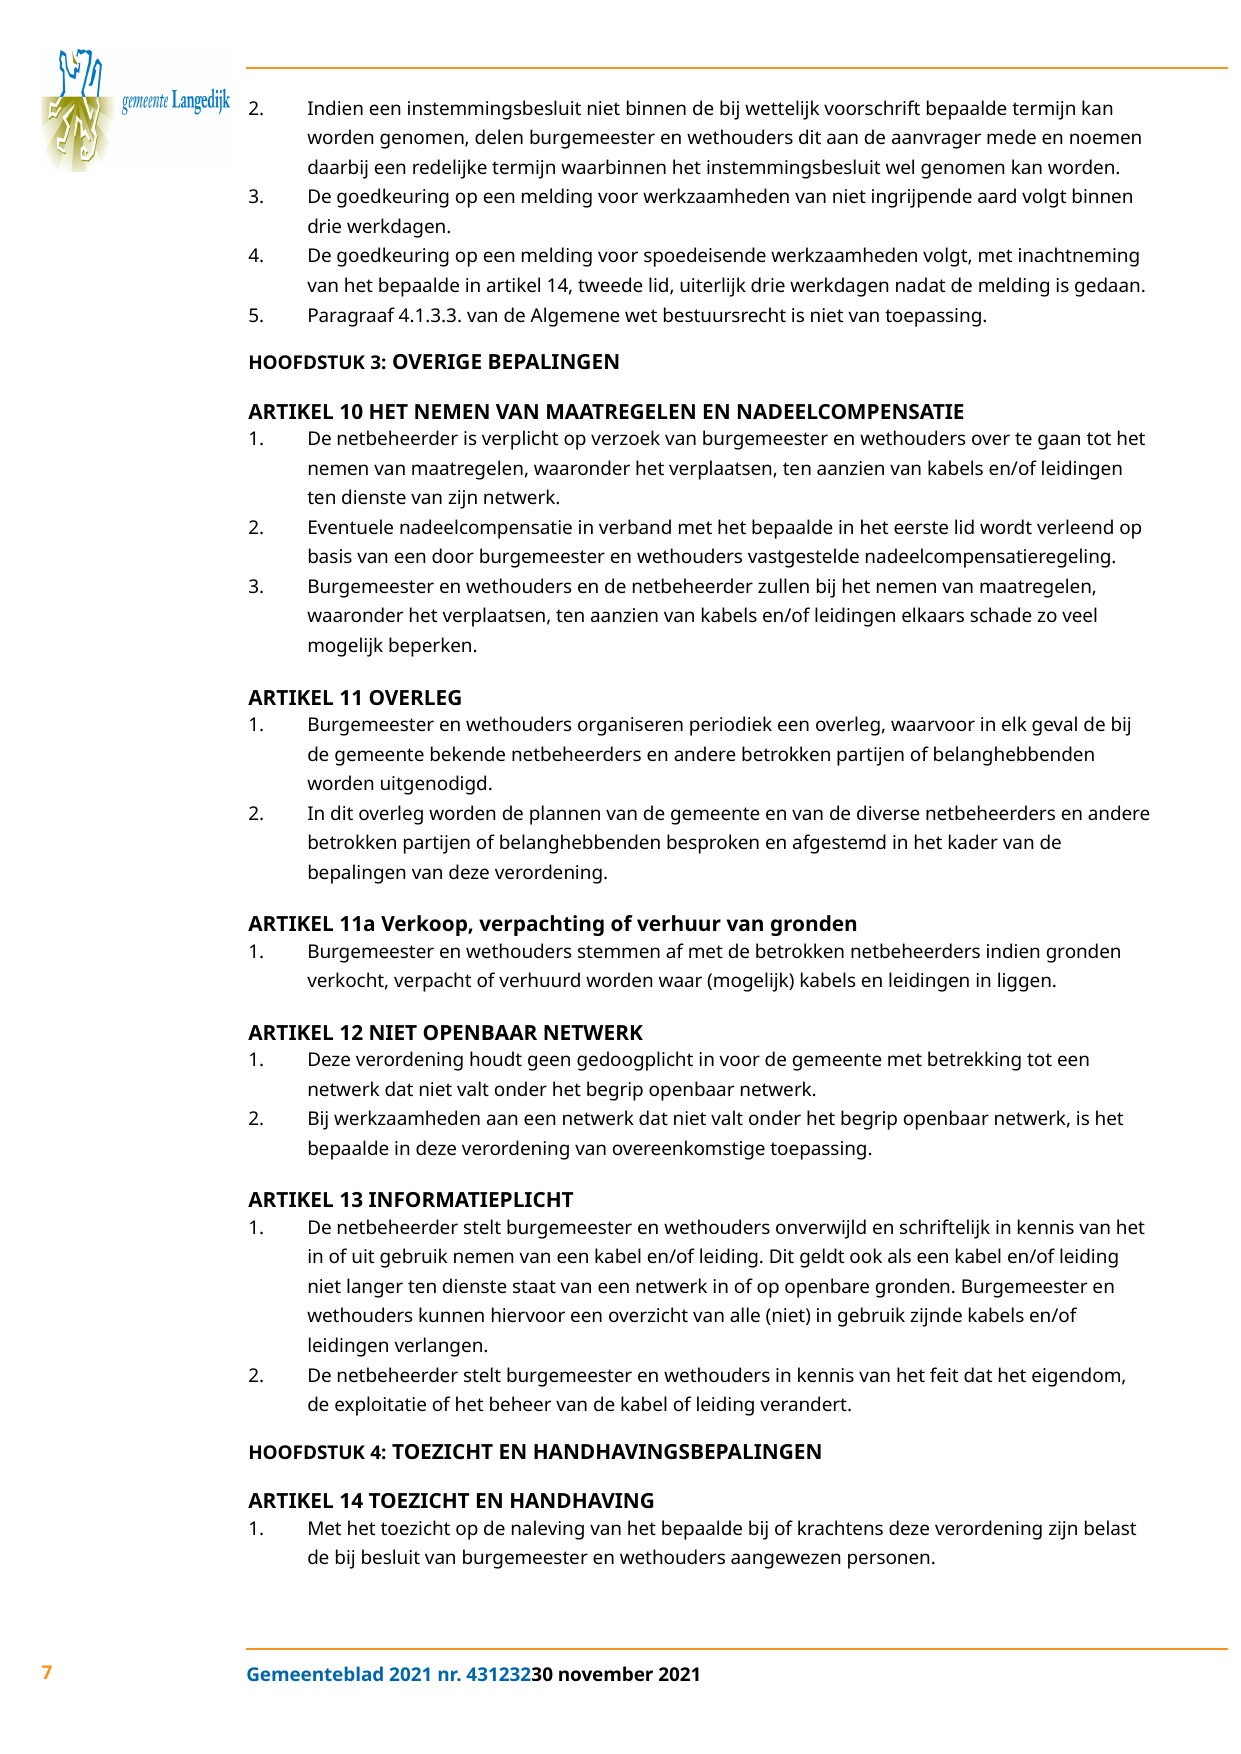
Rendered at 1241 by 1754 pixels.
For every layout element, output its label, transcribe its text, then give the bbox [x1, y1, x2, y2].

text ARTIKEL 11 OVERLEG [248, 683, 1152, 711]
text ARTIKEL 11a Verkoop, verpachting of verhuur van gronden [248, 909, 1152, 938]
list Met het toezicht op de naleving van het bepaalde bij of krachtens deze verordening zijn belast de bij besluit van burgemeester en wethouders aangewezen personen. [248, 1515, 1152, 1570]
list Paragraaf 4.1.3.3. van de Algemene wet bestuursrecht is niet van toepassing. [248, 302, 1152, 328]
list De netbeheerder stelt burgemeester en wethouders in kennis van het feit dat het eigendom, de exploitatie of het beheer van de kabel of leiding verandert. [248, 1362, 1152, 1417]
text ARTIKEL 13 INFORMATIEPLICHT [248, 1186, 1152, 1214]
text ARTIKEL 14 TOEZICHT EN HANDHAVING [248, 1486, 1152, 1515]
text ARTIKEL 12 NIET OPENBAAR NETWERK [248, 1018, 1152, 1046]
list In dit overleg worden de plannen van de gemeente en van de diverse netbeheerders en andere betrokken partijen of belanghebbenden besproken en afgestemd in het kader van de bepalingen van deze verordening. [248, 800, 1152, 885]
list De netbeheerder stelt burgemeester en wethouders onverwijld en schriftelijk in kennis van het in of uit gebruik nemen van een kabel en/of leiding. Dit geldt ook als een kabel en/of leiding niet langer ten dienste staat van een netwerk in of op openbare gronden. Burgemeester en wethouders kunnen hiervoor een overzicht van alle (niet) in gebruik zijnde kabels en/of leidingen verlangen. [248, 1214, 1152, 1358]
list Burgemeester en wethouders en de netbeheerder zullen bij het nemen van maatregelen, waaronder het verplaatsen, ten aanzien van kabels en/of leidingen elkaars schade zo veel mogelijk beperken. [248, 573, 1152, 658]
list De goedkeuring op een melding voor spoedeisende werkzaamheden volgt, met inachtneming van het bepaalde in artikel 14, tweede lid, uiterlijk drie werkdagen nadat de melding is gedaan. [248, 243, 1152, 298]
list Deze verordening houdt geen gedoogplicht in voor de gemeente met betrekking tot een netwerk dat niet valt onder het begrip openbaar netwerk. [248, 1046, 1152, 1102]
list Burgemeester en wethouders organiseren periodiek een overleg, waarvoor in elk geval de bij de gemeente bekende netbeheerders en andere betrokken partijen of belanghebbenden worden uitgenodigd. [248, 711, 1152, 796]
text HOOFDSTUK 3: OVERIGE BEPALINGEN [248, 347, 1152, 376]
list De goedkeuring op een melding voor werkzaamheden van niet ingrijpende aard volgt binnen drie werkdagen. [248, 183, 1152, 239]
list Bij werkzaamheden aan een netwerk dat niet valt onder het begrip openbaar netwerk, is het bepaalde in deze verordening van overeenkomstige toepassing. [248, 1106, 1152, 1161]
list Eventuele nadeelcompensatie in verband met het bepaalde in het eerste lid wordt verleend op basis van een door burgemeester en wethouders vastgestelde nadeelcompensatieregeling. [248, 514, 1152, 569]
picture [41, 47, 231, 172]
text ARTIKEL 10 HET NEMEN VAN MAATREGELEN EN NADEELCOMPENSATIE [248, 397, 1152, 425]
text HOOFDSTUK 4: TOEZICHT EN HANDHAVINGSBEPALINGEN [248, 1437, 1152, 1466]
list Indien een instemmingsbesluit niet binnen de bij wettelijk voorschrift bepaalde termijn kan worden genomen, delen burgemeester en wethouders dit aan de aanvrager mede en noemen daarbij een redelijke termijn waarbinnen het instemmingsbesluit wel genomen kan worden. [248, 95, 1152, 180]
list Burgemeester en wethouders stemmen af met de betrokken netbeheerders indien gronden verkocht, verpacht of verhuurd worden waar (mogelijk) kabels en leidingen in liggen. [248, 938, 1152, 993]
list De netbeheerder is verplicht op verzoek van burgemeester en wethouders over te gaan tot het nemen van maatregelen, waaronder het verplaatsen, ten aanzien van kabels en/of leidingen ten dienste van zijn netwerk. [248, 425, 1152, 510]
